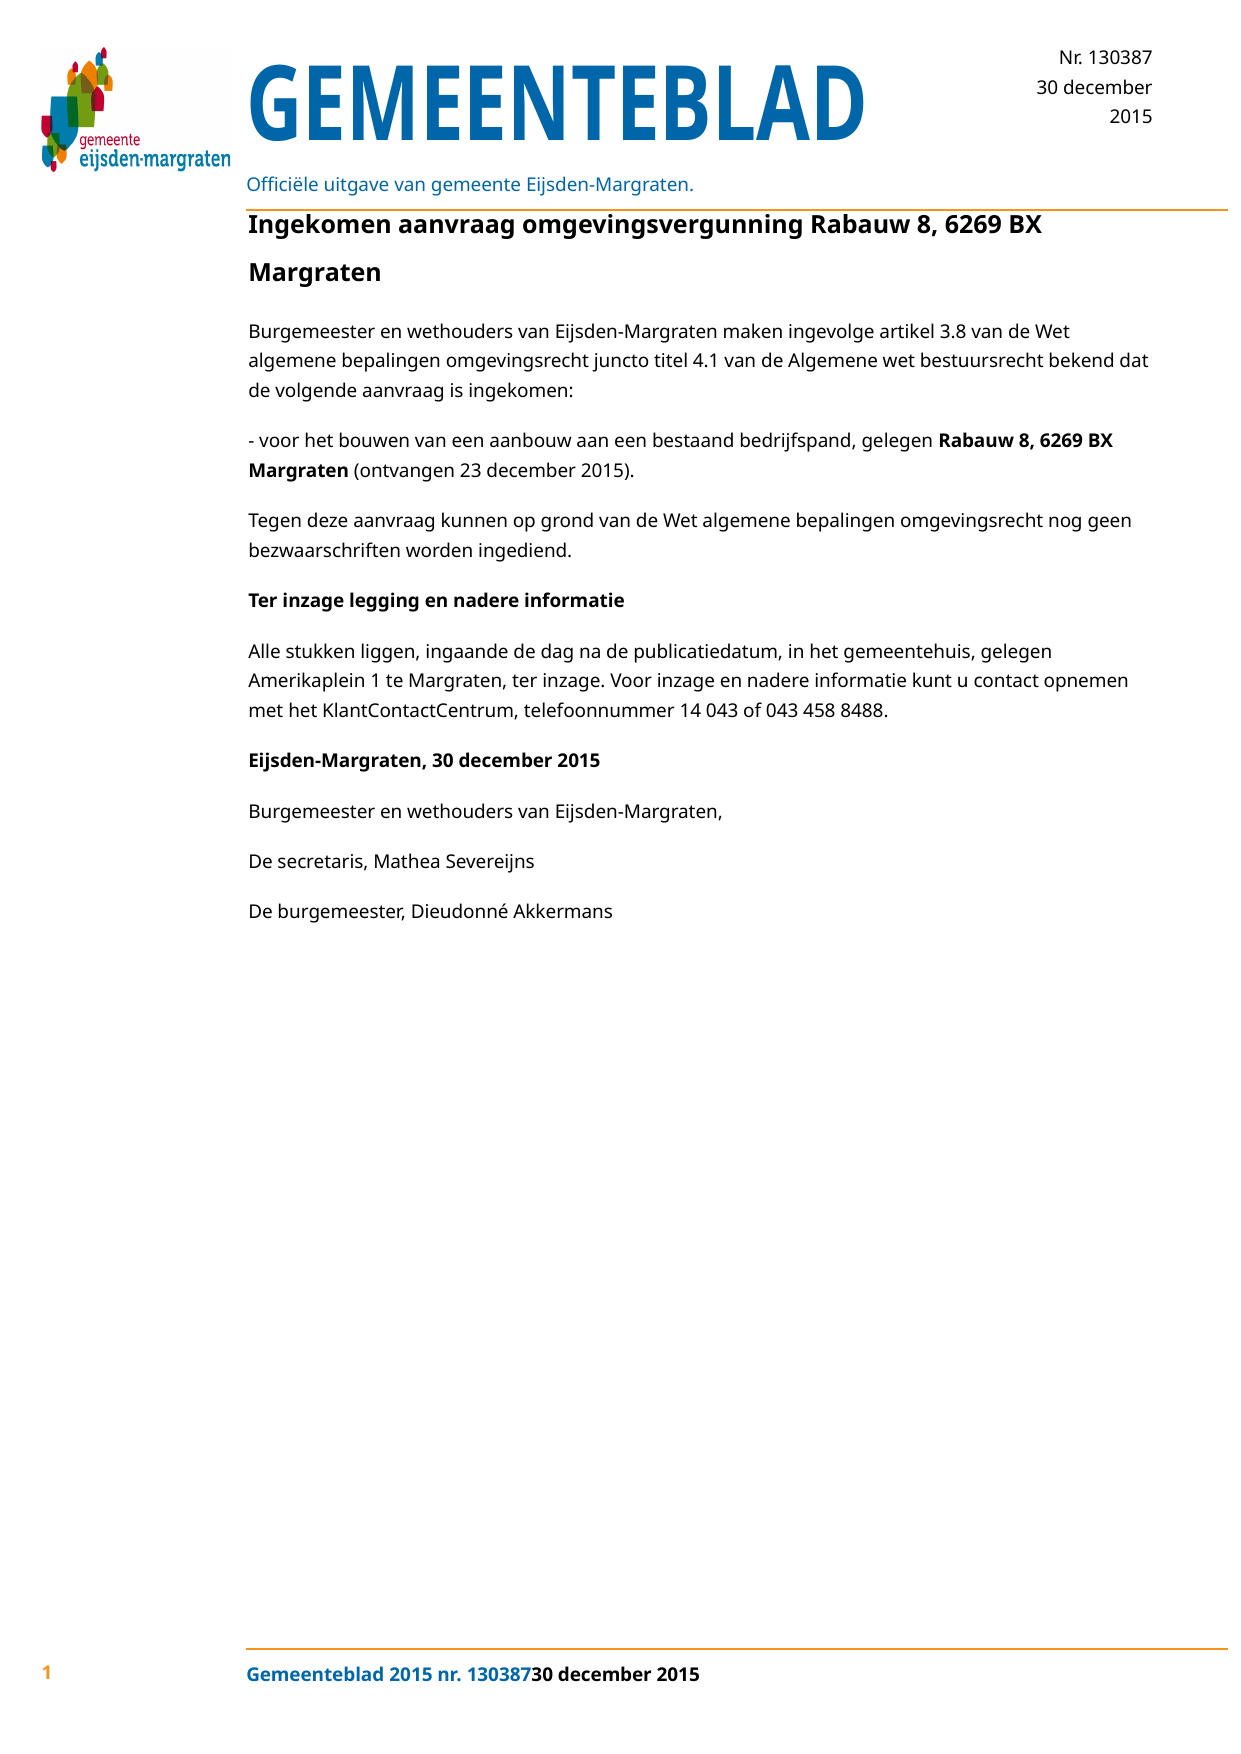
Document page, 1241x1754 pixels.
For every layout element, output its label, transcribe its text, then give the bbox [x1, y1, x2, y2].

text Ingekomen aanvraag omgevingsvergunning Rabauw 8, 6269 BX Margraten [248, 211, 1152, 288]
text Burgemeester en wethouders van Eijsden-Margraten, [248, 798, 1152, 824]
text Alle stukken liggen, ingaande de dag na de publicatiedatum, in het gemeentehuis, gelegen Amerikaplein 1 te Margraten, ter inzage. Voor inzage en nadere informatie kunt u contact opnemen met het KlantContactCentrum, telefoonnummer 14 043 of 043 458 8488. [248, 638, 1152, 723]
text - voor het bouwen van een aanbouw aan een bestaand bedrijfspand, gelegen Rabauw 8, 6269 BX Margraten (ontvangen 23 december 2015). [248, 427, 1152, 483]
text De secretaris, Mathea Severeijns [248, 848, 1152, 874]
text Tegen deze aanvraag kunnen op grond van de Wet algemene bepalingen omgevingsrecht nog geen bezwaarschriften worden ingediend. [248, 507, 1152, 563]
text Eijsden-Margraten, 30 december 2015 [248, 747, 1152, 773]
text Ter inzage legging en nadere informatie [248, 587, 1152, 613]
picture [41, 47, 231, 172]
text De burgemeester, Dieudonné Akkermans [248, 899, 1152, 924]
text Burgemeester en wethouders van Eijsden-Margraten maken ingevolge artikel 3.8 van de Wet algemene bepalingen omgevingsrecht juncto titel 4.1 van de Algemene wet bestuursrecht bekend dat de volgende aanvraag is ingekomen: [248, 318, 1152, 403]
